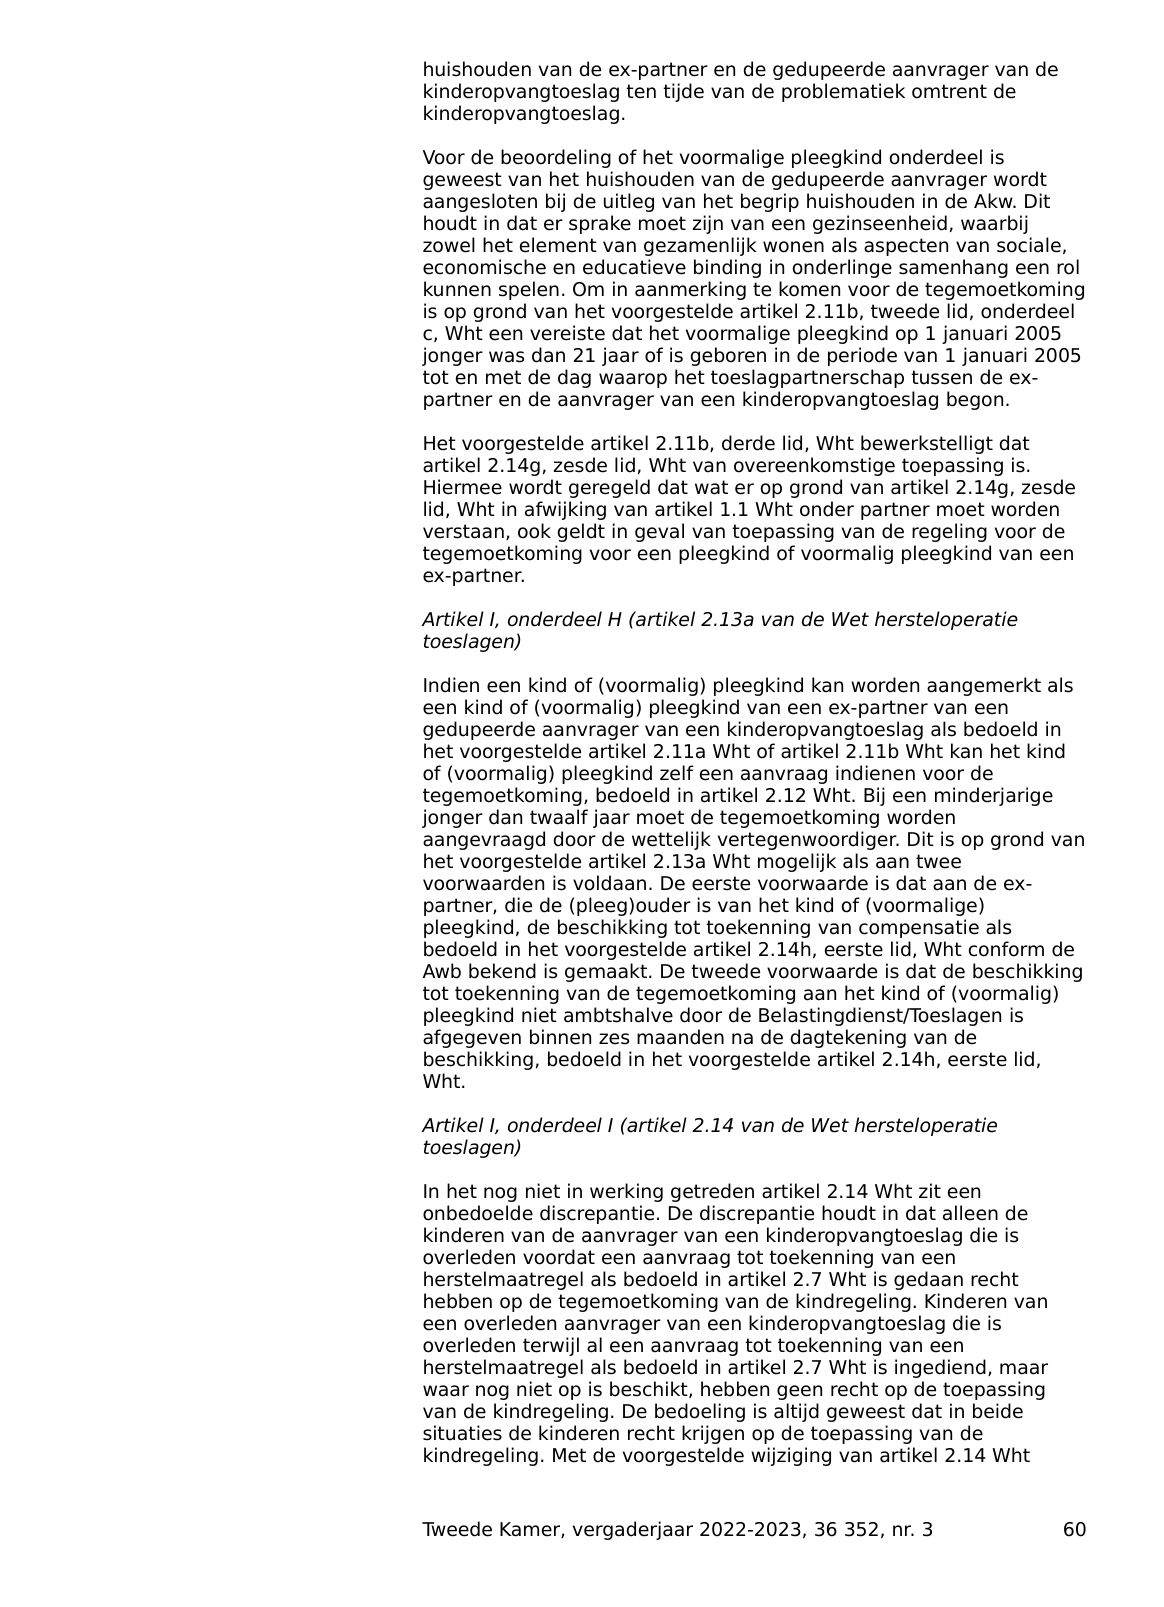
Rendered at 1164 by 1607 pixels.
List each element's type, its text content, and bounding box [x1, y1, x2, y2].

text Indien een kind of (voormalig) pleegkind kan worden aangemerkt als een kind of (voormalig) pleegkind van een ex-partner van een gedupeerde aanvrager van een kinderopvangtoeslag als bedoeld in het voorgestelde artikel 2.11a Wht of artikel 2.11b Wht kan het kind of (voormalig) pleegkind zelf een aanvraag indienen voor de tegemoetkoming, bedoeld in artikel 2.12 Wht. Bij een minderjarige jonger dan twaalf jaar moet de tegemoetkoming worden aangevraagd door de wettelijk vertegenwoordiger. Dit is op grond van het voorgestelde artikel 2.13a Wht mogelijk als aan twee voorwaarden is voldaan. De eerste voorwaarde is dat aan de ex-partner, die de (pleeg)ouder is van het kind of (voormalige) pleegkind, de beschikking tot toekenning van compensatie als bedoeld in het voorgestelde artikel 2.14h, eerste lid, Wht conform de Awb bekend is gemaakt. De tweede voorwaarde is dat de beschikking tot toekenning van de tegemoetkoming aan het kind of (voormalig) pleegkind niet ambtshalve door de Belastingdienst/Toeslagen is afgegeven binnen zes maanden na de dagtekening van de beschikking, bedoeld in het voorgestelde artikel 2.14h, eerste lid, Wht. [422, 675, 1087, 1093]
text In het nog niet in werking getreden artikel 2.14 Wht zit een onbedoelde discrepantie. De discrepantie houdt in dat alleen de kinderen van de aanvrager van een kinderopvangtoeslag die is overleden voordat een aanvraag tot toekenning van een herstelmaatregel als bedoeld in artikel 2.7 Wht is gedaan recht hebben op de tegemoetkoming van de kindregeling. Kinderen van een overleden aanvrager van een kinderopvangtoeslag die is overleden terwijl al een aanvraag tot toekenning van een herstelmaatregel als bedoeld in artikel 2.7 Wht is ingediend, maar waar nog niet op is beschikt, hebben geen recht op de toepassing van de kindregeling. De bedoeling is altijd geweest dat in beide situaties de kinderen recht krijgen op de toepassing van de kindregeling. Met de voorgestelde wijziging van artikel 2.14 Wht [422, 1181, 1087, 1467]
text Voor de beoordeling of het voormalige pleegkind onderdeel is geweest van het huishouden van de gedupeerde aanvrager wordt aangesloten bij de uitleg van het begrip huishouden in de Akw. Dit houdt in dat er sprake moet zijn van een gezinseenheid, waarbij zowel het element van gezamenlijk wonen als aspecten van sociale, economische en educatieve binding in onderlinge samenhang een rol kunnen spelen. Om in aanmerking te komen voor de tegemoetkoming is op grond van het voorgestelde artikel 2.11b, tweede lid, onderdeel c, Wht een vereiste dat het voormalige pleegkind op 1 januari 2005 jonger was dan 21 jaar of is geboren in de periode van 1 januari 2005 tot en met de dag waarop het toeslagpartnerschap tussen de ex-partner en de aanvrager van een kinderopvangtoeslag begon. [422, 147, 1087, 411]
text Het voorgestelde artikel 2.11b, derde lid, Wht bewerkstelligt dat artikel 2.14g, zesde lid, Wht van overeenkomstige toepassing is. Hiermee wordt geregeld dat wat er op grond van artikel 2.14g, zesde lid, Wht in afwijking van artikel 1.1 Wht onder partner moet worden verstaan, ook geldt in geval van toepassing van de regeling voor de tegemoetkoming voor een pleegkind of voormalig pleegkind van een ex-partner. [422, 433, 1087, 587]
subtitle Artikel I, onderdeel H (artikel 2.13a van de Wet hersteloperatie toeslagen) [422, 609, 1087, 653]
text huishouden van de ex-partner en de gedupeerde aanvrager van de kinderopvangtoeslag ten tijde van de problematiek omtrent de kinderopvangtoeslag. [422, 59, 1087, 125]
subtitle Artikel I, onderdeel I (artikel 2.14 van de Wet hersteloperatie toeslagen) [422, 1115, 1087, 1159]
